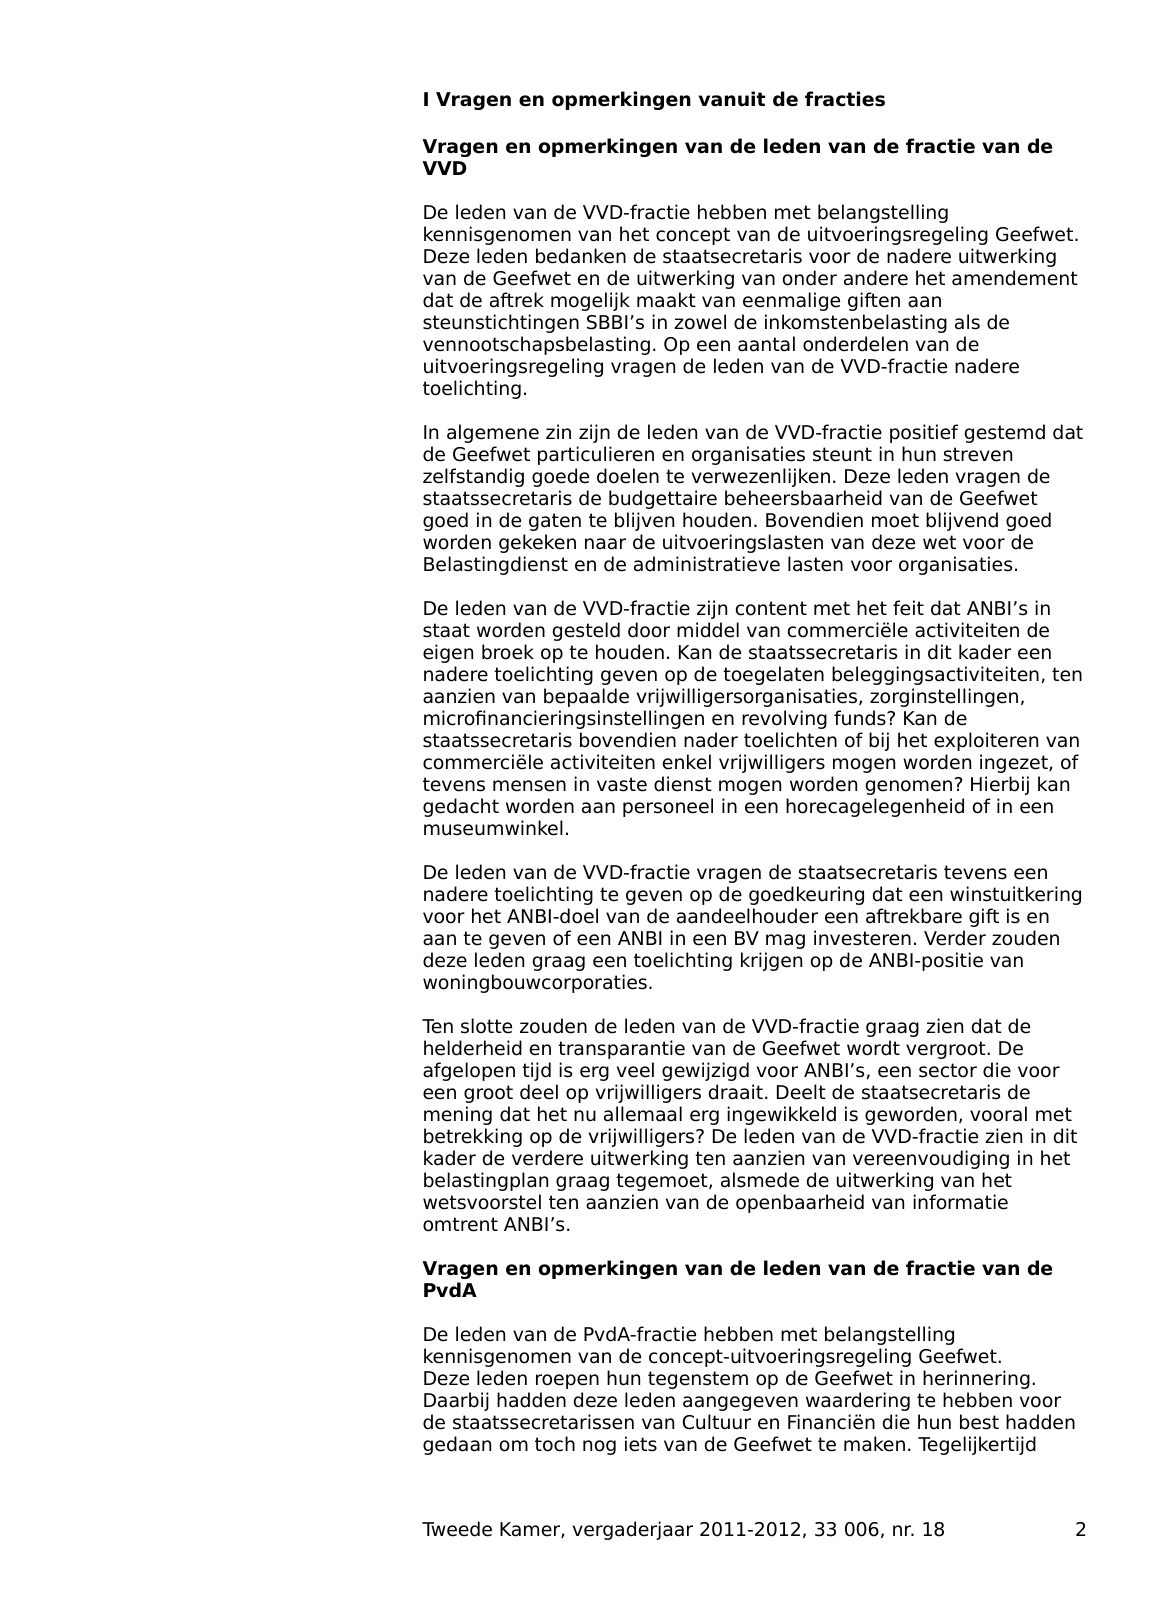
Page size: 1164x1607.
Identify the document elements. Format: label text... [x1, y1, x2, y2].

subtitle Vragen en opmerkingen van de leden van de fractie van de PvdA [422, 1258, 1087, 1302]
text De leden van de VVD-fractie hebben met belangstelling kennisgenomen van het concept van de uitvoeringsregeling Geefwet. Deze leden bedanken de staatsecretaris voor de nadere uitwerking van de Geefwet en de uitwerking van onder andere het amendement dat de aftrek mogelijk maakt van eenmalige giften aan steunstichtingen SBBI’s in zowel de inkomstenbelasting als de vennootschapsbelasting. Op een aantal onderdelen van de uitvoeringsregeling vragen de leden van de VVD-fractie nadere toelichting. [422, 202, 1087, 400]
text Deze leden roepen hun tegenstem op de Geefwet in herinnering. Daarbij hadden deze leden aangegeven waardering te hebben voor de staatssecretarissen van Cultuur en Financiën die hun best hadden gedaan om toch nog iets van de Geefwet te maken. Tegelijkertijd [422, 1368, 1087, 1456]
text De leden van de PvdA-fractie hebben met belangstelling kennisgenomen van de concept-uitvoeringsregeling Geefwet. [422, 1324, 1087, 1368]
text Ten slotte zouden de leden van de VVD-fractie graag zien dat de helderheid en transparantie van de Geefwet wordt vergroot. De afgelopen tijd is erg veel gewijzigd voor ANBI’s, een sector die voor een groot deel op vrijwilligers draait. Deelt de staatsecretaris de mening dat het nu allemaal erg ingewikkeld is geworden, vooral met betrekking op de vrijwilligers? De leden van de VVD-fractie zien in dit kader de verdere uitwerking ten aanzien van vereenvoudiging in het belastingplan graag tegemoet, alsmede de uitwerking van het wetsvoorstel ten aanzien van de openbaarheid van informatie omtrent ANBI’s. [422, 1016, 1087, 1236]
text In algemene zin zijn de leden van de VVD-fractie positief gestemd dat de Geefwet particulieren en organisaties steunt in hun streven zelfstandig goede doelen te verwezenlijken. Deze leden vragen de staatssecretaris de budgettaire beheersbaarheid van de Geefwet goed in de gaten te blijven houden. Bovendien moet blijvend goed worden gekeken naar de uitvoeringslasten van deze wet voor de Belastingdienst en de administratieve lasten voor organisaties. [422, 422, 1087, 576]
subtitle I Vragen en opmerkingen vanuit de fracties [422, 89, 1087, 111]
text De leden van de VVD-fractie zijn content met het feit dat ANBI’s in staat worden gesteld door middel van commerciële activiteiten de eigen broek op te houden. Kan de staatssecretaris in dit kader een nadere toelichting geven op de toegelaten beleggingsactiviteiten, ten aanzien van bepaalde vrijwilligersorganisaties, zorginstellingen, microfinancieringsinstellingen en revolving funds? Kan de staatssecretaris bovendien nader toelichten of bij het exploiteren van commerciële activiteiten enkel vrijwilligers mogen worden ingezet, of tevens mensen in vaste dienst mogen worden genomen? Hierbij kan gedacht worden aan personeel in een horecagelegenheid of in een museumwinkel. [422, 598, 1087, 840]
subtitle Vragen en opmerkingen van de leden van de fractie van de VVD [422, 136, 1087, 180]
text De leden van de VVD-fractie vragen de staatsecretaris tevens een nadere toelichting te geven op de goedkeuring dat een winstuitkering voor het ANBI-doel van de aandeelhouder een aftrekbare gift is en aan te geven of een ANBI in een BV mag investeren. Verder zouden deze leden graag een toelichting krijgen op de ANBI-positie van woningbouwcorporaties. [422, 862, 1087, 994]
